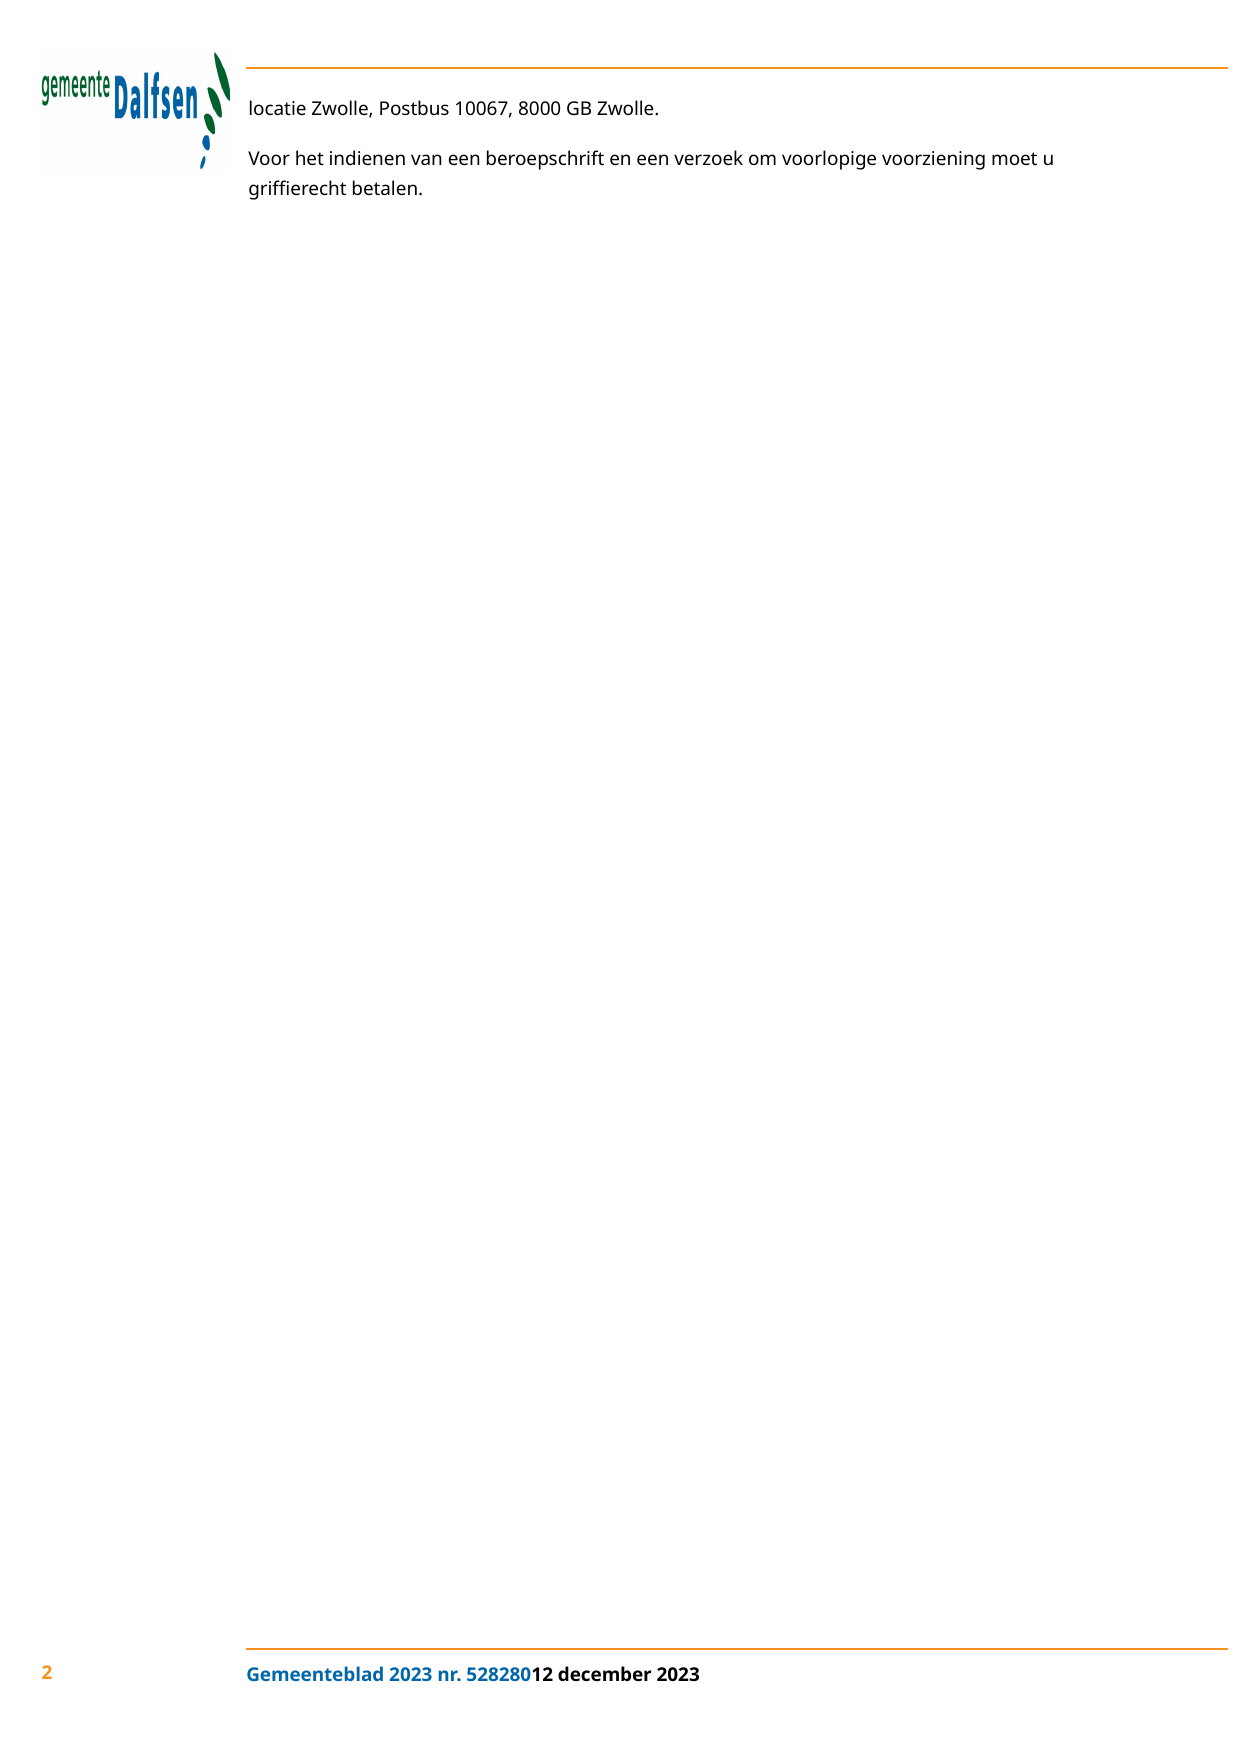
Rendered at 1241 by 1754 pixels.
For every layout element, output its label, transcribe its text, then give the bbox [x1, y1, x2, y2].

picture [41, 47, 231, 172]
text locatie Zwolle, Postbus 10067, 8000 GB Zwolle. [248, 95, 1152, 121]
text Voor het indienen van een beroepschrift en een verzoek om voorlopige voorziening moet u griffierecht betalen. [248, 145, 1152, 201]
